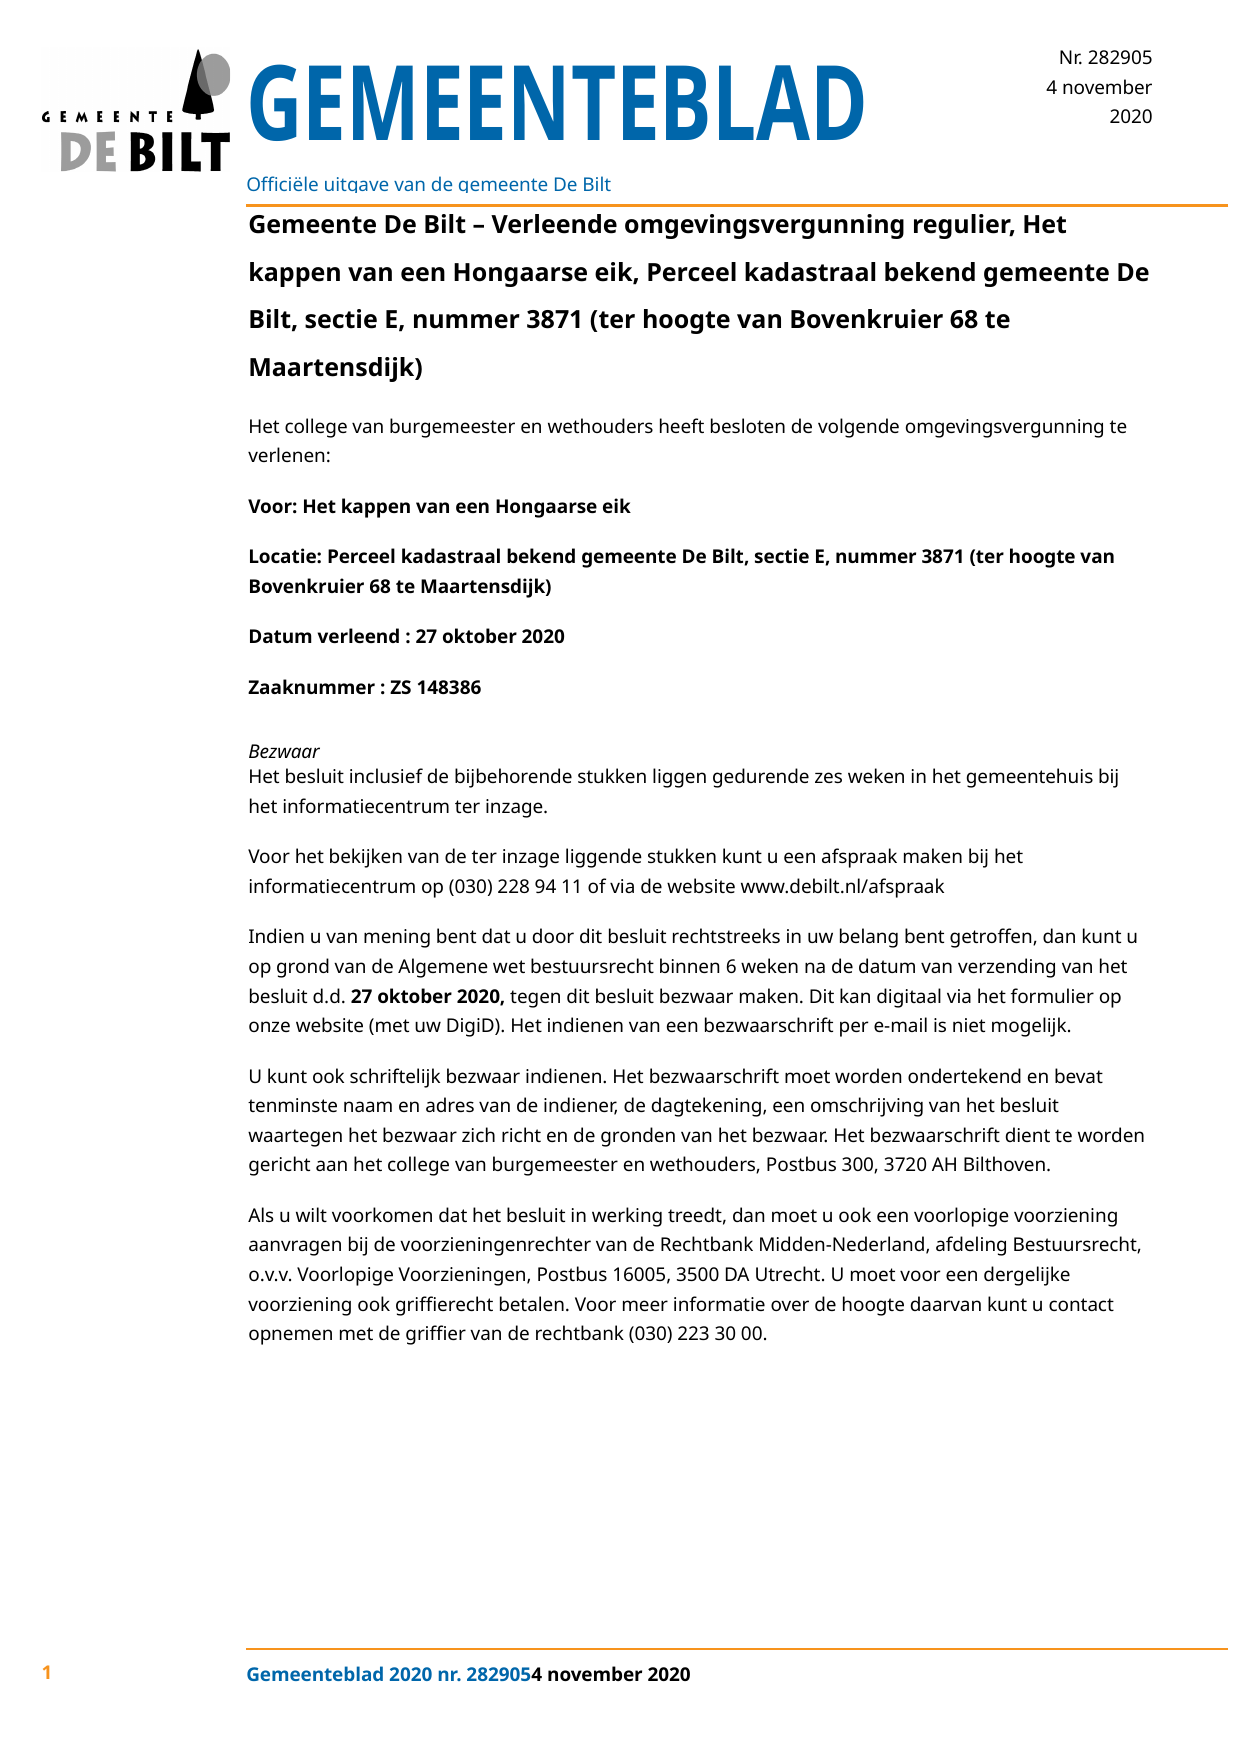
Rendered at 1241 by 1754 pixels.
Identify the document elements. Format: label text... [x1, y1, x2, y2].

text Voor: Het kappen van een Hongaarse eik [248, 493, 1152, 519]
text Het besluit inclusief de bijbehorende stukken liggen gedurende zes weken in het gemeentehuis bij het informatiecentrum ter inzage. [248, 764, 1152, 819]
text U kunt ook schriftelijk bezwaar indienen. Het bezwaarschrift moet worden ondertekend en bevat tenminste naam en adres van de indiener, de dagtekening, een omschrijving van het besluit waartegen het bezwaar zich richt en de gronden van het bezwaar. Het bezwaarschrift dient te worden gericht aan het college van burgemeester en wethouders, Postbus 300, 3720 AH Bilthoven. [248, 1063, 1152, 1177]
picture [41, 47, 231, 172]
text Gemeente De Bilt – Verleende omgevingsvergunning regulier, Het kappen van een Hongaarse eik, Perceel kadastraal bekend gemeente De Bilt, sectie E, nummer 3871 (ter hoogte van Bovenkruier 68 te Maartensdijk) [248, 207, 1152, 384]
text Indien u van mening bent dat u door dit besluit rechtstreeks in uw belang bent getroffen, dan kunt u op grond van de Algemene wet bestuursrecht binnen 6 weken na de datum van verzending van het besluit d.d. 27 oktober 2020, tegen dit besluit bezwaar maken. Dit kan digitaal via het formulier op onze website (met uw DigiD). Het indienen van een bezwaarschrift per e-mail is niet mogelijk. [248, 924, 1152, 1038]
text Voor het bekijken van de ter inzage liggende stukken kunt u een afspraak maken bij het informatiecentrum op (030) 228 94 11 of via de website www.debilt.nl/afspraak [248, 844, 1152, 899]
text Datum verleend : 27 oktober 2020 [248, 623, 1152, 649]
text Zaaknummer : ZS 148386 [248, 674, 1152, 700]
text Als u wilt voorkomen dat het besluit in werking treedt, dan moet u ook een voorlopige voorziening aanvragen bij de voorzieningenrechter van de Rechtbank Midden-Nederland, afdeling Bestuursrecht, o.v.v. Voorlopige Voorzieningen, Postbus 16005, 3500 DA Utrecht. U moet voor een dergelijke voorziening ook griffierecht betalen. Voor meer informatie over de hoogte daarvan kunt u contact opnemen met de griffier van de rechtbank (030) 223 30 00. [248, 1202, 1152, 1346]
text Locatie: Perceel kadastraal bekend gemeente De Bilt, sectie E, nummer 3871 (ter hoogte van Bovenkruier 68 te Maartensdijk) [248, 543, 1152, 599]
text Bezwaar [248, 738, 1152, 764]
text Het college van burgemeester en wethouders heeft besloten de volgende omgevingsvergunning te verlenen: [248, 413, 1152, 468]
